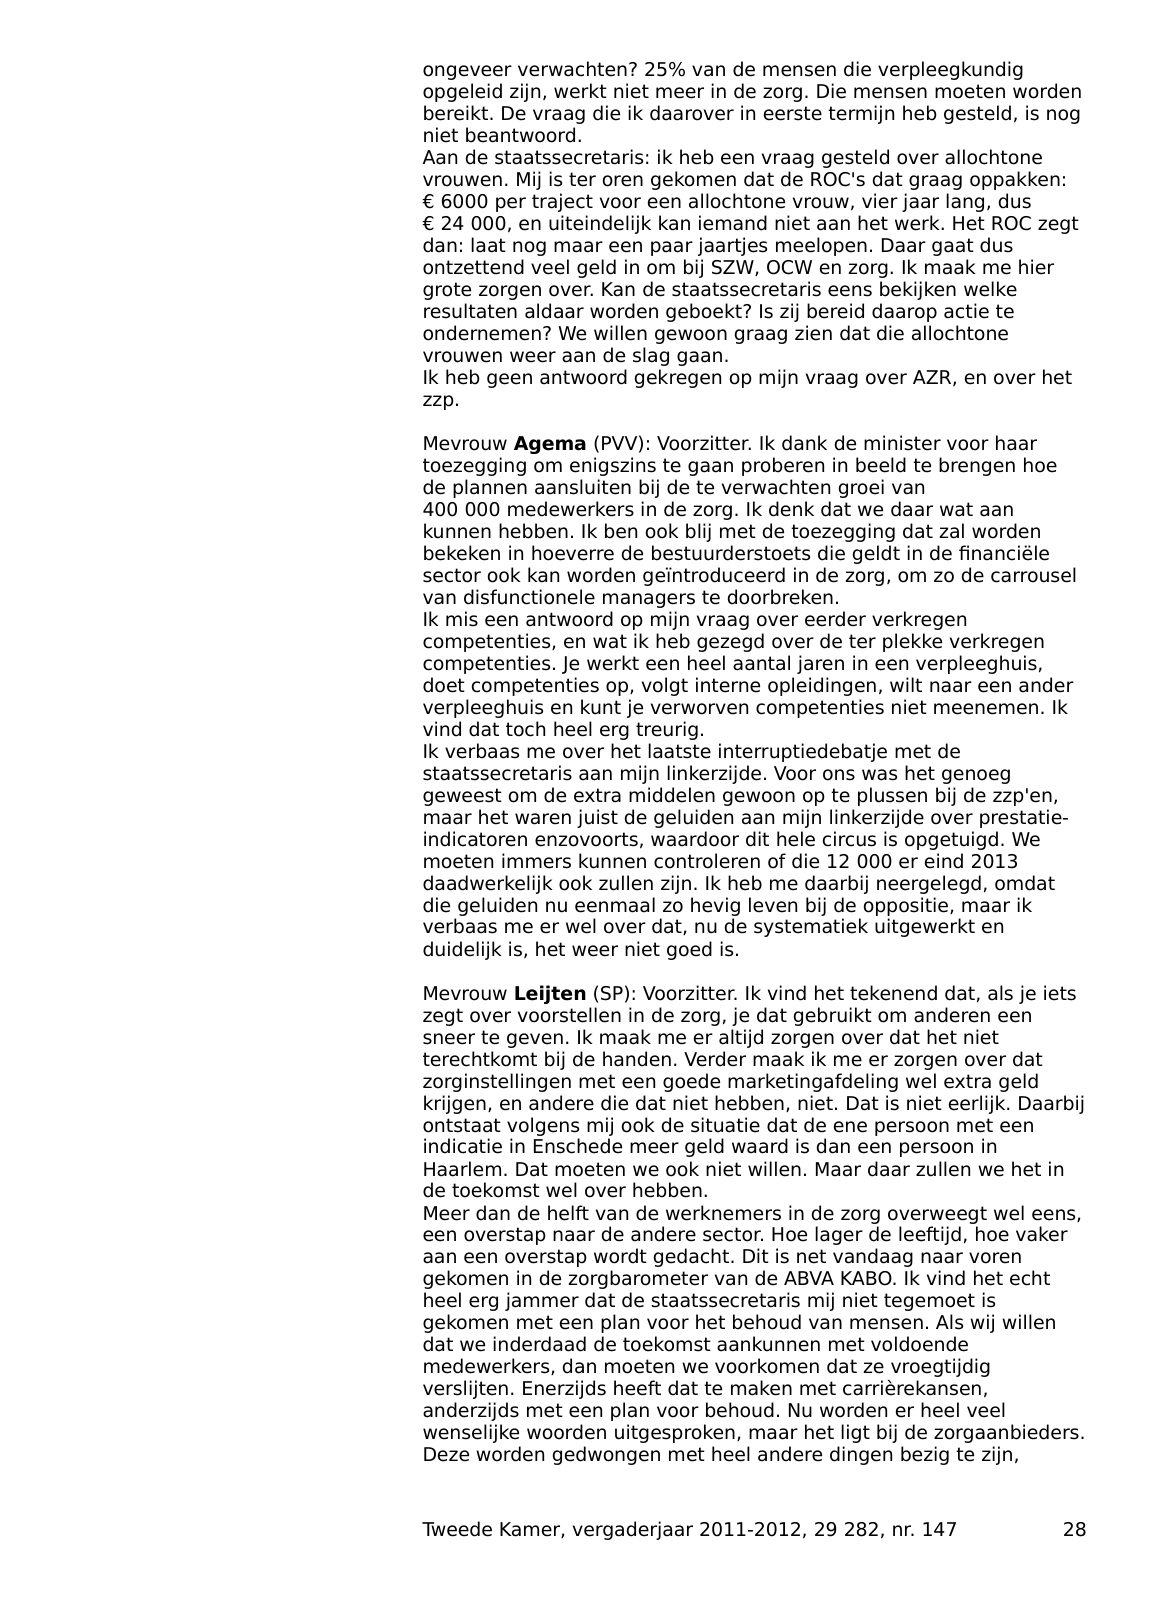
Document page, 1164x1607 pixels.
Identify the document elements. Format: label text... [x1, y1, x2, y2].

text Mevrouw Leijten (SP): Voorzitter. Ik vind het tekenend dat, als je iets zegt over voorstellen in de zorg, je dat gebruikt om anderen een sneer te geven. Ik maak me er altijd zorgen over dat het niet terechtkomt bij de handen. Verder maak ik me er zorgen over dat zorginstellingen met een goede marketingafdeling wel extra geld krijgen, en andere die dat niet hebben, niet. Dat is niet eerlijk. Daarbij ontstaat volgens mij ook de situatie dat de ene persoon met een indicatie in Enschede meer geld waard is dan een persoon in Haarlem. Dat moeten we ook niet willen. Maar daar zullen we het in de toekomst wel over hebben. [422, 983, 1087, 1202]
text Aan de staatssecretaris: ik heb een vraag gesteld over allochtone vrouwen. Mij is ter oren gekomen dat de ROC's dat graag oppakken: € 6000 per traject voor een allochtone vrouw, vier jaar lang, dus € 24 000, en uiteindelijk kan iemand niet aan het werk. Het ROC zegt dan: laat nog maar een paar jaartjes meelopen. Daar gaat dus ontzettend veel geld in om bij SZW, OCW en zorg. Ik maak me hier grote zorgen over. Kan de staatssecretaris eens bekijken welke resultaten aldaar worden geboekt? Is zij bereid daarop actie te ondernemen? We willen gewoon graag zien dat die allochtone vrouwen weer aan de slag gaan. [422, 147, 1087, 367]
text Ik verbaas me over het laatste interruptiedebatje met de staatssecretaris aan mijn linkerzijde. Voor ons was het genoeg geweest om de extra middelen gewoon op te plussen bij de zzp'en, maar het waren juist de geluiden aan mijn linkerzijde over prestatie-indicatoren enzovoorts, waardoor dit hele circus is opgetuigd. We moeten immers kunnen controleren of die 12 000 er eind 2013 daadwerkelijk ook zullen zijn. Ik heb me daarbij neergelegd, omdat die geluiden nu eenmaal zo hevig leven bij de oppositie, maar ik verbaas me er wel over dat, nu de systematiek uitgewerkt en duidelijk is, het weer niet goed is. [422, 741, 1087, 960]
text Ik mis een antwoord op mijn vraag over eerder verkregen competenties, en wat ik heb gezegd over de ter plekke verkregen competenties. Je werkt een heel aantal jaren in een verpleeghuis, doet competenties op, volgt interne opleidingen, wilt naar een ander verpleeghuis en kunt je verworven competenties niet meenemen. Ik vind dat toch heel erg treurig. [422, 609, 1087, 741]
text Meer dan de helft van de werknemers in de zorg overweegt wel eens, een overstap naar de andere sector. Hoe lager de leeftijd, hoe vaker aan een overstap wordt gedacht. Dit is net vandaag naar voren gekomen in de zorgbarometer van de ABVA KABO. Ik vind het echt heel erg jammer dat de staatssecretaris mij niet tegemoet is gekomen met een plan voor het behoud van mensen. Als wij willen dat we inderdaad de toekomst aankunnen met voldoende medewerkers, dan moeten we voorkomen dat ze vroegtijdig verslijten. Enerzijds heeft dat te maken met carrièrekansen, anderzijds met een plan voor behoud. Nu worden er heel veel wenselijke woorden uitgesproken, maar het ligt bij de zorgaanbieders. Deze worden gedwongen met heel andere dingen bezig te zijn, [422, 1202, 1087, 1466]
text ongeveer verwachten? 25% van de mensen die verpleegkundig opgeleid zijn, werkt niet meer in de zorg. Die mensen moeten worden bereikt. De vraag die ik daarover in eerste termijn heb gesteld, is nog niet beantwoord. [422, 59, 1087, 147]
text Ik heb geen antwoord gekregen op mijn vraag over AZR, en over het zzp. [422, 367, 1087, 411]
text Mevrouw Agema (PVV): Voorzitter. Ik dank de minister voor haar toezegging om enigszins te gaan proberen in beeld te brengen hoe de plannen aansluiten bij de te verwachten groei van 400 000 medewerkers in de zorg. Ik denk dat we daar wat aan kunnen hebben. Ik ben ook blij met de toezegging dat zal worden bekeken in hoeverre de bestuurderstoets die geldt in de financiële sector ook kan worden geïntroduceerd in de zorg, om zo de carrousel van disfunctionele managers te doorbreken. [422, 433, 1087, 609]
